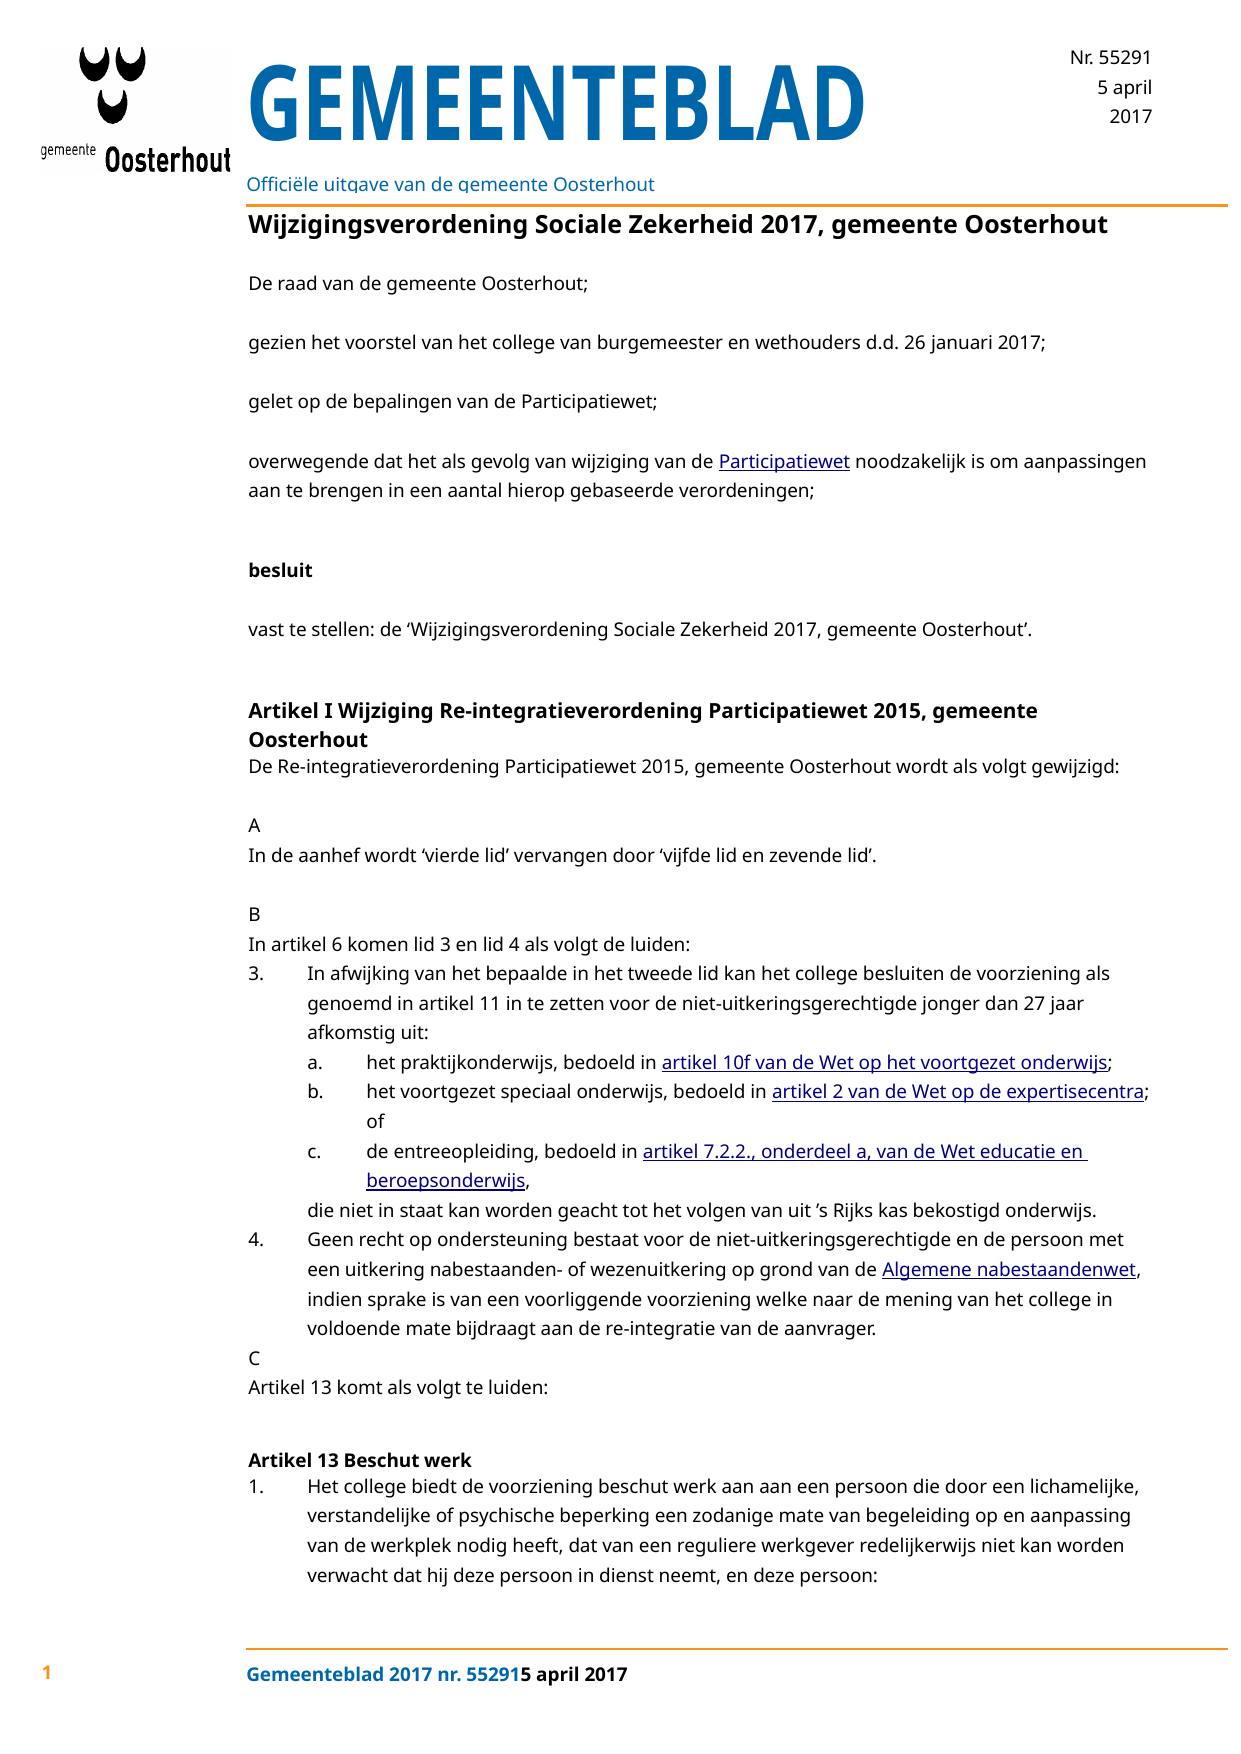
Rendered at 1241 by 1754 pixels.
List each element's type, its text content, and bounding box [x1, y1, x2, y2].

list het praktijkonderwijs, bedoeld in artikel 10f van de Wet op het voortgezet onderwijs; [307, 1049, 1152, 1075]
picture [41, 47, 231, 172]
list Geen recht op ondersteuning bestaat voor de niet-uitkeringsgerechtigde en de persoon met een uitkering nabestaanden- of wezenuitkering op grond van de Algemene nabestaandenwet, indien sprake is van een voorliggende voorziening welke naar de mening van het college in voldoende mate bijdraagt aan de re-integratie van de aanvrager. [248, 1227, 1152, 1341]
text Wijzigingsverordening Sociale Zekerheid 2017, gemeente Oosterhout [248, 207, 1152, 241]
text B [248, 901, 1152, 927]
text De Re-integratieverordening Participatiewet 2015, gemeente Oosterhout wordt als volgt gewijzigd: [248, 753, 1152, 779]
list die niet in staat kan worden geacht tot het volgen van uit ’s Rijks kas bekostigd onderwijs. [248, 1197, 1152, 1223]
text Artikel 13 komt als volgt te luiden: [248, 1374, 1152, 1400]
list In afwijking van het bepaalde in het tweede lid kan het college besluiten de voorziening als genoemd in artikel 11 in te zetten voor de niet-uitkeringsgerechtigde jonger dan 27 jaar afkomstig uit: [248, 960, 1152, 1045]
text gezien het voorstel van het college van burgemeester en wethouders d.d. 26 januari 2017; [248, 329, 1152, 355]
text Artikel 13 Beschut werk [248, 1447, 1152, 1473]
text In de aanhef wordt ‘vierde lid’ vervangen door ‘vijfde lid en zevende lid’. [248, 842, 1152, 868]
text De raad van de gemeente Oosterhout; [248, 270, 1152, 296]
text besluit [248, 557, 1152, 583]
list het voortgezet speciaal onderwijs, bedoeld in artikel 2 van de Wet op de expertisecentra; of [307, 1079, 1152, 1134]
text vast te stellen: de ‘Wijzigingsverordening Sociale Zekerheid 2017, gemeente Oosterhout’. [248, 616, 1152, 642]
text gelet op de bepalingen van de Participatiewet; [248, 389, 1152, 414]
text A [248, 812, 1152, 838]
text C [248, 1345, 1152, 1371]
text In artikel 6 komen lid 3 en lid 4 als volgt de luiden: [248, 931, 1152, 957]
list de entreeopleiding, bedoeld in artikel 7.2.2., onderdeel a, van de Wet educatie en beroepsonderwijs, [307, 1138, 1152, 1193]
list Het college biedt de voorziening beschut werk aan aan een persoon die door een lichamelijke, verstandelijke of psychische beperking een zodanige mate van begeleiding op en aanpassing van de werkplek nodig heeft, dat van een reguliere werkgever redelijkerwijs niet kan worden verwacht dat hij deze persoon in dienst neemt, en deze persoon: [248, 1473, 1152, 1587]
text Artikel I Wijziging Re-integratieverordening Participatiewet 2015, gemeente Oosterhout [248, 696, 1152, 753]
text overwegende dat het als gevolg van wijziging van de Participatiewet noodzakelijk is om aanpassingen aan te brengen in een aantal hierop gebaseerde verordeningen; [248, 448, 1152, 503]
